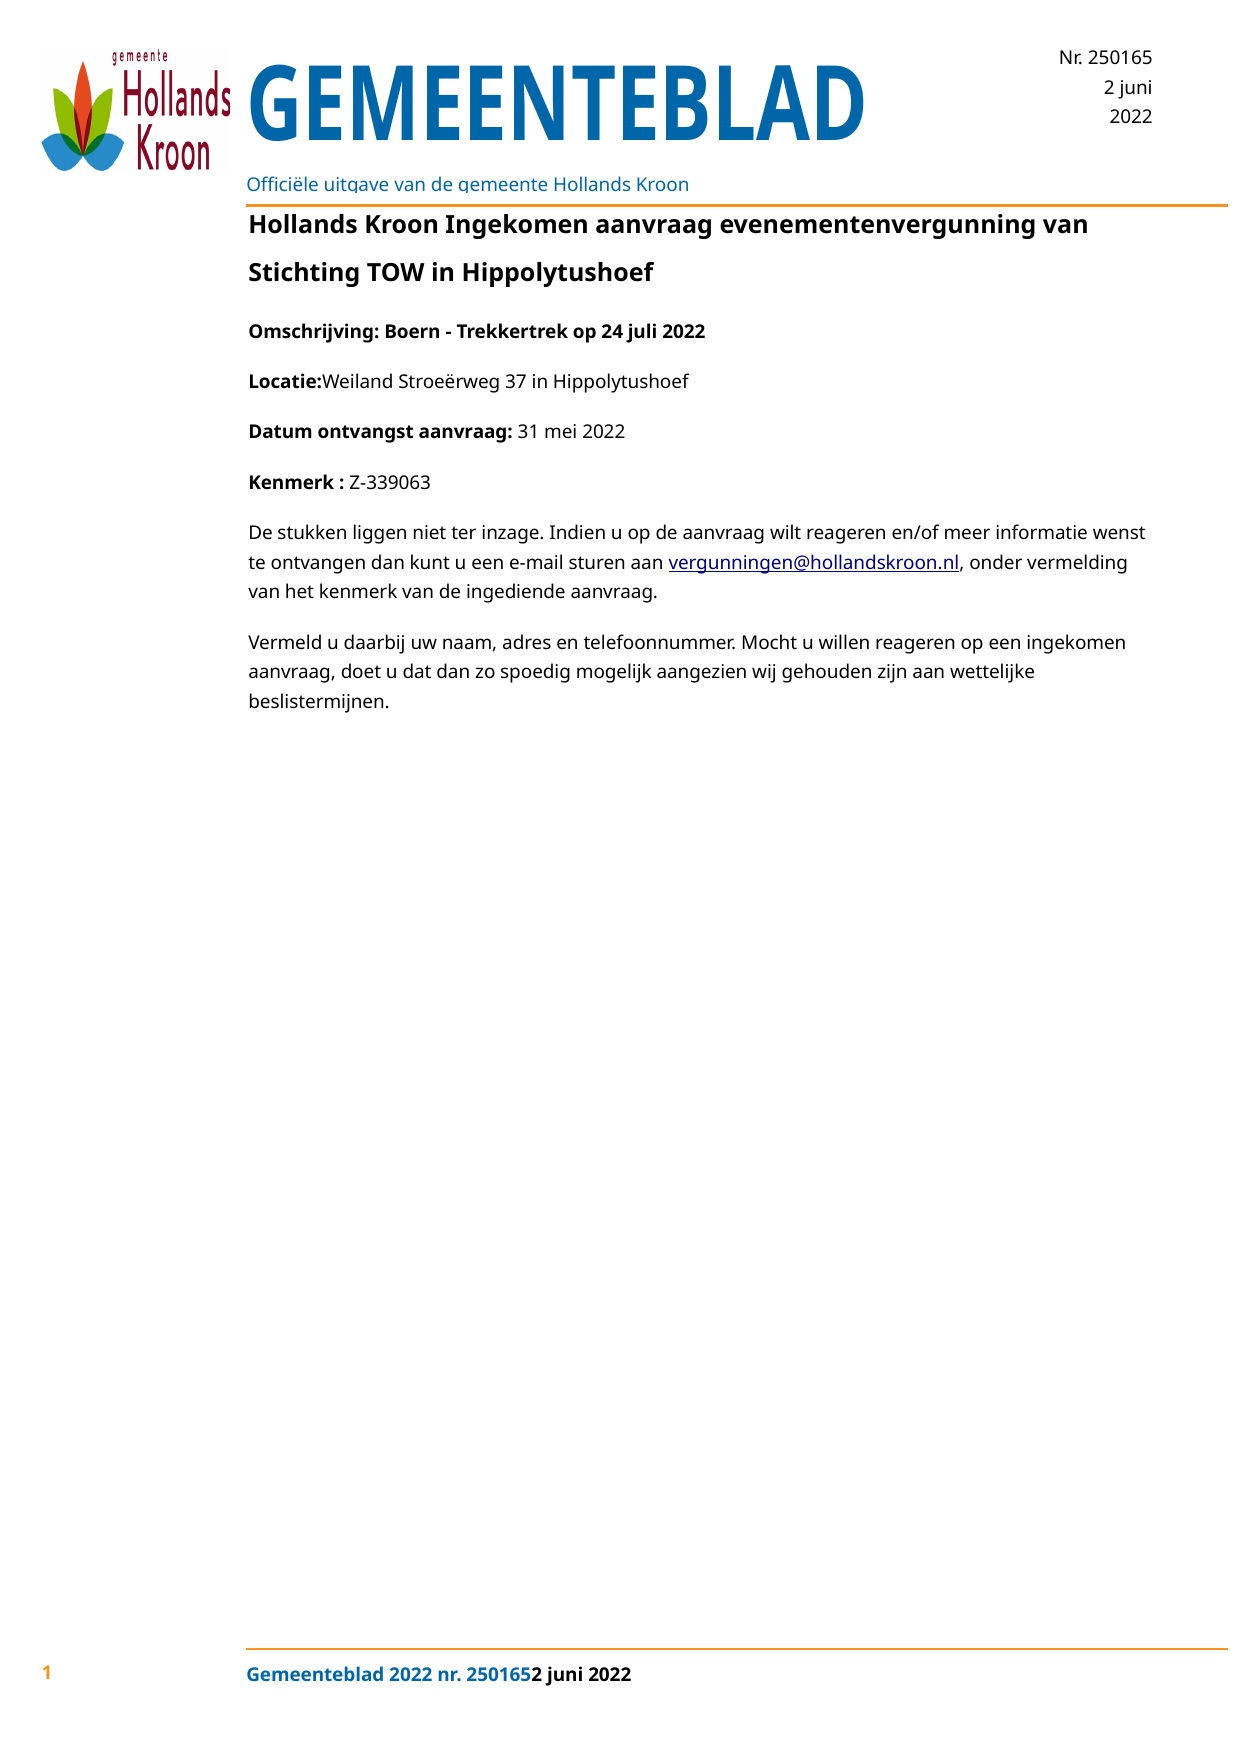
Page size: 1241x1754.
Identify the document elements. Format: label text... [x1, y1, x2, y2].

text Hollands Kroon Ingekomen aanvraag evenementenvergunning van Stichting TOW in Hippolytushoef [248, 207, 1152, 288]
text Locatie:Weiland Stroeërweg 37 in Hippolytushoef [248, 368, 1152, 394]
text Datum ontvangst aanvraag: 31 mei 2022 [248, 419, 1152, 444]
text Kenmerk : Z-339063 [248, 469, 1152, 495]
text Vermeld u daarbij uw naam, adres en telefoonnummer. Mocht u willen reageren op een ingekomen aanvraag, doet u dat dan zo spoedig mogelijk aangezien wij gehouden zijn aan wettelijke beslistermijnen. [248, 629, 1152, 714]
text Omschrijving: Boern - Trekkertrek op 24 juli 2022 [248, 318, 1152, 344]
text De stukken liggen niet ter inzage. Indien u op de aanvraag wilt reageren en/of meer informatie wenst te ontvangen dan kunt u een e-mail sturen aan vergunningen@hollandskroon.nl, onder vermelding van het kenmerk van de ingediende aanvraag. [248, 519, 1152, 604]
picture [41, 47, 231, 172]
